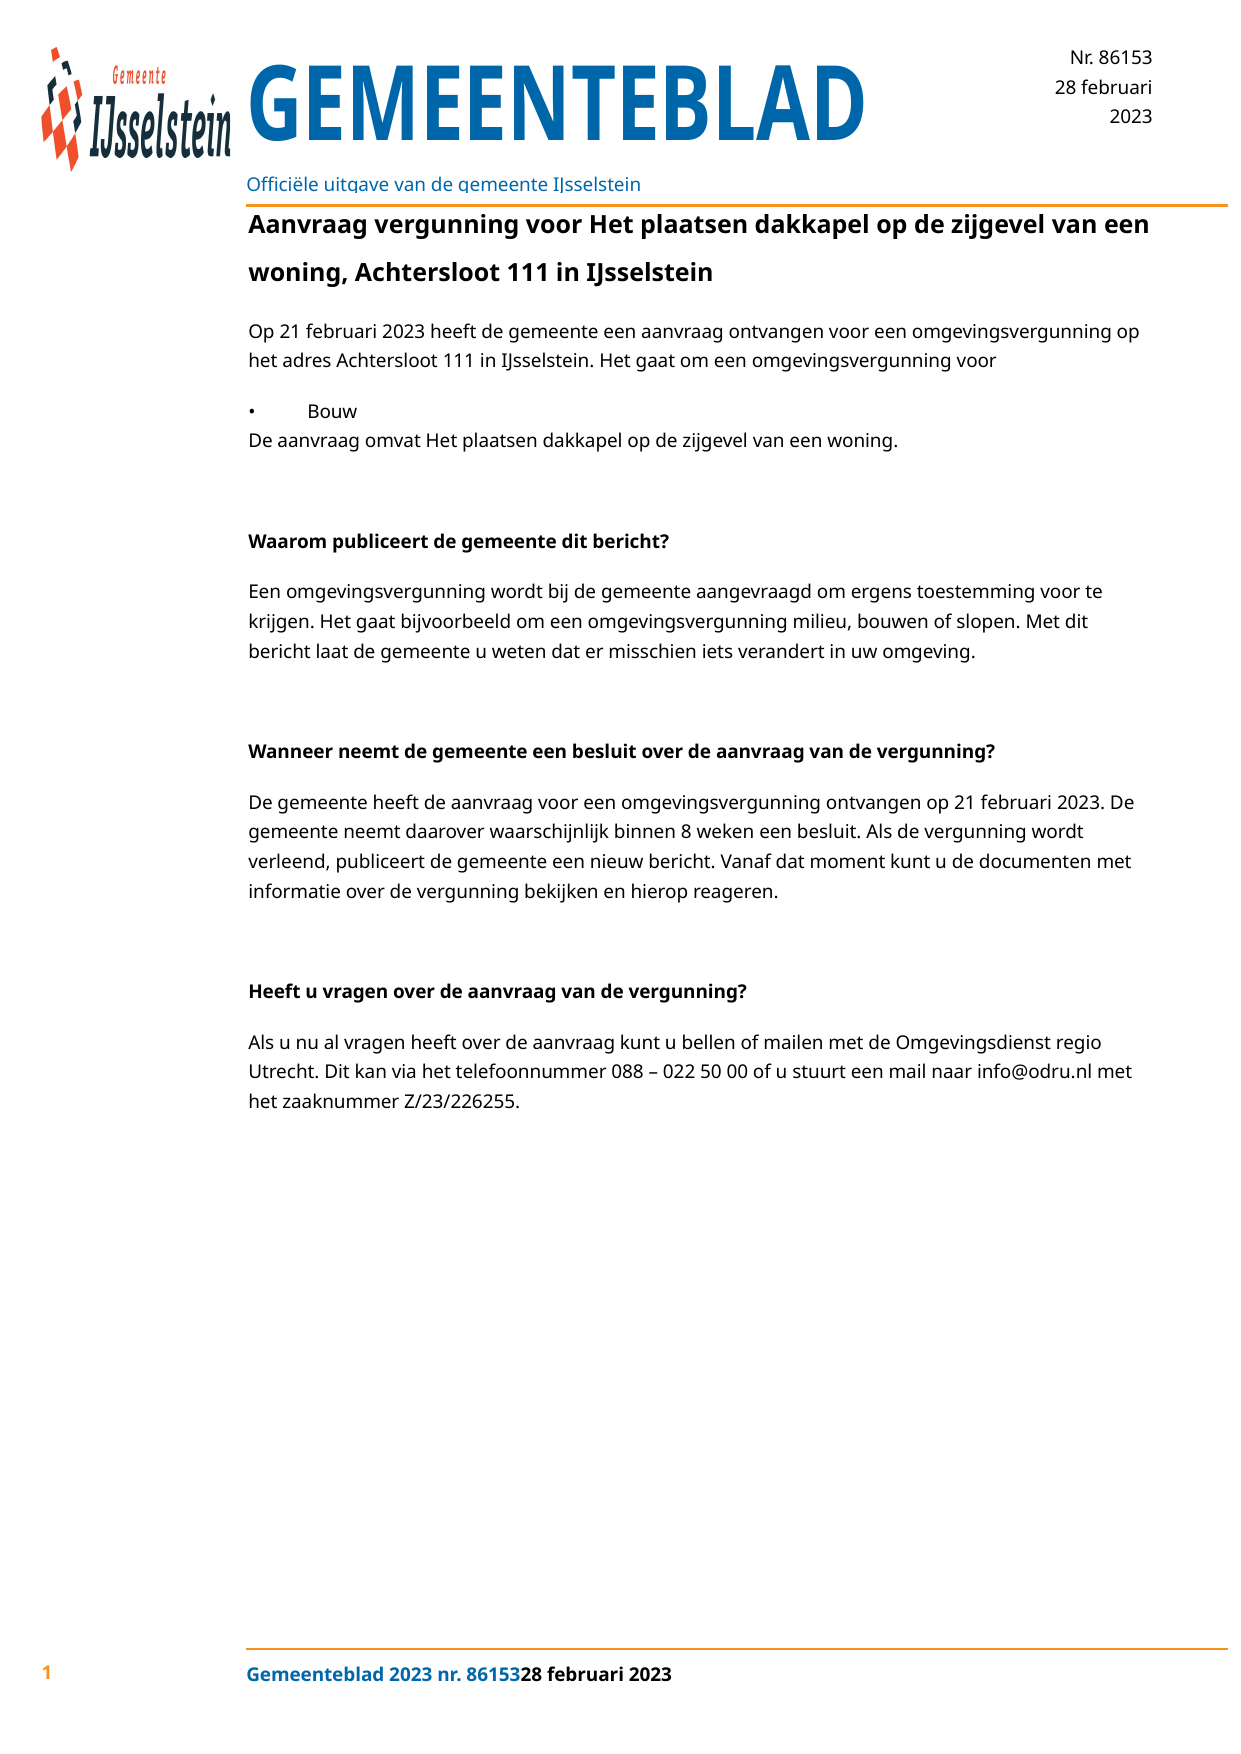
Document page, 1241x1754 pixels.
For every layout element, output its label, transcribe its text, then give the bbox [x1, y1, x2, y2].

text Als u nu al vragen heeft over de aanvraag kunt u bellen of mailen met de Omgevingsdienst regio Utrecht. Dit kan via het telefoonnummer 088 – 022 50 00 of u stuurt een mail naar info@odru.nl met het zaaknummer Z/23/226255. [248, 1029, 1152, 1114]
text De aanvraag omvat Het plaatsen dakkapel op de zijgevel van een woning. [248, 427, 1152, 453]
text Heeft u vragen over de aanvraag van de vergunning? [248, 979, 1152, 1004]
picture [41, 47, 231, 172]
text Wanneer neemt de gemeente een besluit over de aanvraag van de vergunning? [248, 739, 1152, 764]
text Een omgevingsvergunning wordt bij de gemeente aangevraagd om ergens toestemming voor te krijgen. Het gaat bijvoorbeeld om een omgevingsvergunning milieu, bouwen of slopen. Met dit bericht laat de gemeente u weten dat er misschien iets verandert in uw omgeving. [248, 579, 1152, 664]
text De gemeente heeft de aanvraag voor een omgevingsvergunning ontvangen op 21 februari 2023. De gemeente neemt daarover waarschijnlijk binnen 8 weken een besluit. Als de vergunning wordt verleend, publiceert de gemeente een nieuw bericht. Vanaf dat moment kunt u de documenten met informatie over de vergunning bekijken en hierop reageren. [248, 789, 1152, 904]
list Bouw [248, 398, 1152, 424]
text Waarom publiceert de gemeente dit bericht? [248, 528, 1152, 554]
text Aanvraag vergunning voor Het plaatsen dakkapel op de zijgevel van een woning, Achtersloot 111 in IJsselstein [248, 207, 1152, 288]
text Op 21 februari 2023 heeft de gemeente een aanvraag ontvangen voor een omgevingsvergunning op het adres Achtersloot 111 in IJsselstein. Het gaat om een omgevingsvergunning voor [248, 318, 1152, 373]
